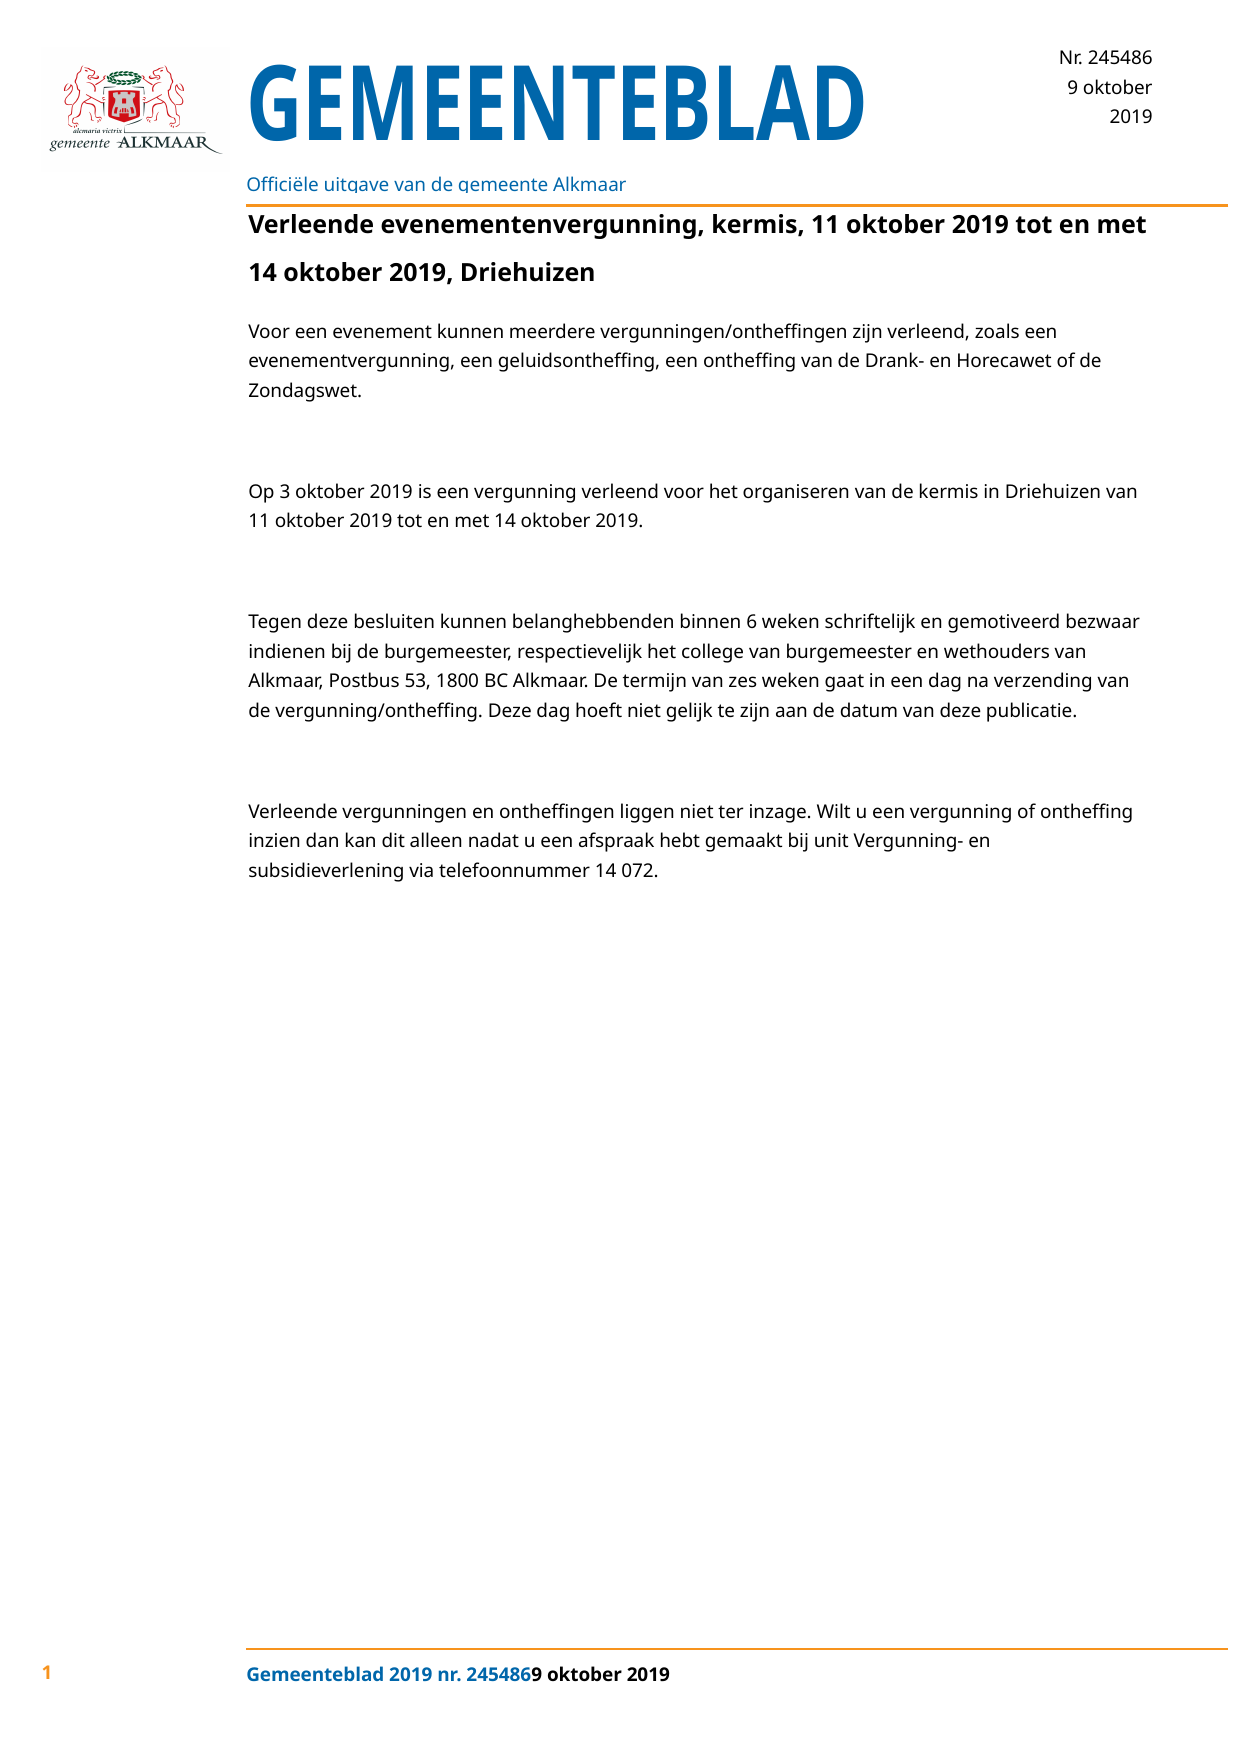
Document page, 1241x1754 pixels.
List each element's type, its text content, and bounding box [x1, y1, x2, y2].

text Voor een evenement kunnen meerdere vergunningen/ontheffingen zijn verleend, zoals een evenementvergunning, een geluidsontheffing, een ontheffing van de Drank- en Horecawet of de Zondagswet. [248, 318, 1152, 403]
picture [41, 47, 231, 172]
text Tegen deze besluiten kunnen belanghebbenden binnen 6 weken schriftelijk en gemotiveerd bezwaar indienen bij de burgemeester, respectievelijk het college van burgemeester en wethouders van Alkmaar, Postbus 53, 1800 BC Alkmaar. De termijn van zes weken gaat in een dag na verzending van de vergunning/ontheffing. Deze dag hoeft niet gelijk te zijn aan de datum van deze publicatie. [248, 608, 1152, 723]
text Op 3 oktober 2019 is een vergunning verleend voor het organiseren van de kermis in Driehuizen van 11 oktober 2019 tot en met 14 oktober 2019. [248, 478, 1152, 533]
text Verleende vergunningen en ontheffingen liggen niet ter inzage. Wilt u een vergunning of ontheffing inzien dan kan dit alleen nadat u een afspraak hebt gemaakt bij unit Vergunning- en subsidieverlening via telefoonnummer 14 072. [248, 798, 1152, 883]
text Verleende evenementenvergunning, kermis, 11 oktober 2019 tot en met 14 oktober 2019, Driehuizen [248, 207, 1152, 288]
